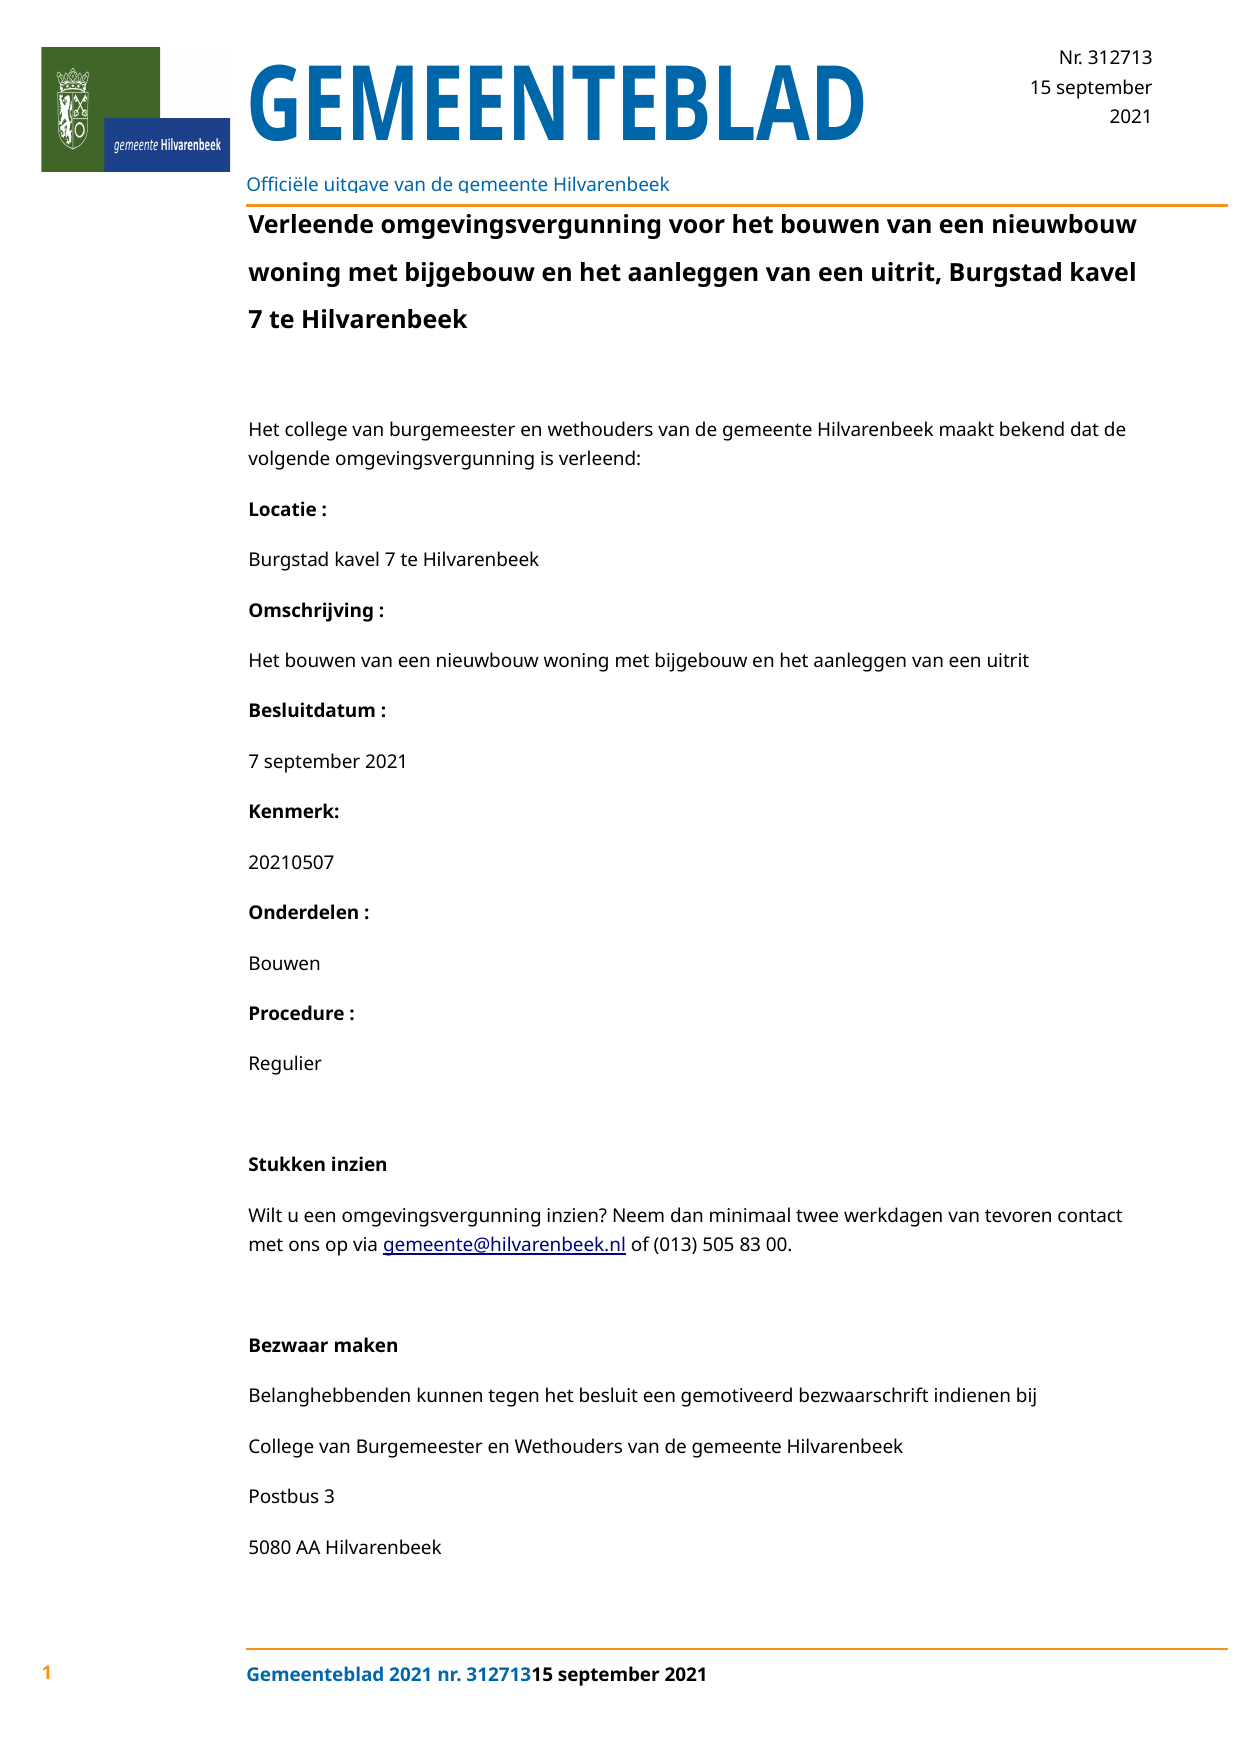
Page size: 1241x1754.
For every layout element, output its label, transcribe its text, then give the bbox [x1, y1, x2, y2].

text 5080 AA Hilvarenbeek [248, 1534, 1152, 1559]
text Procedure : [248, 1000, 1152, 1026]
text Burgstad kavel 7 te Hilvarenbeek [248, 546, 1152, 572]
text Onderdelen : [248, 899, 1152, 925]
text Wilt u een omgevingsvergunning inzien? Neem dan minimaal twee werkdagen van tevoren contact met ons op via gemeente@hilvarenbeek.nl of (013) 505 83 00. [248, 1202, 1152, 1257]
text Omschrijving : [248, 597, 1152, 622]
text Besluitdatum : [248, 698, 1152, 723]
text Het college van burgemeester en wethouders van de gemeente Hilvarenbeek maakt bekend dat de volgende omgevingsvergunning is verleend: [248, 416, 1152, 471]
text Bezwaar maken [248, 1332, 1152, 1358]
text Stukken inzien [248, 1151, 1152, 1177]
text Het bouwen van een nieuwbouw woning met bijgebouw en het aanleggen van een uitrit [248, 647, 1152, 673]
text Kenmerk: [248, 798, 1152, 824]
text Verleende omgevingsvergunning voor het bouwen van een nieuwbouw woning met bijgebouw en het aanleggen van een uitrit, Burgstad kavel 7 te Hilvarenbeek [248, 207, 1152, 336]
text Bouwen [248, 950, 1152, 975]
text Locatie : [248, 496, 1152, 522]
text Postbus 3 [248, 1483, 1152, 1509]
picture [41, 47, 231, 172]
text 7 september 2021 [248, 748, 1152, 774]
text Regulier [248, 1051, 1152, 1076]
text 20210507 [248, 849, 1152, 874]
text College van Burgemeester en Wethouders van de gemeente Hilvarenbeek [248, 1433, 1152, 1459]
text Belanghebbenden kunnen tegen het besluit een gemotiveerd bezwaarschrift indienen bij [248, 1383, 1152, 1408]
